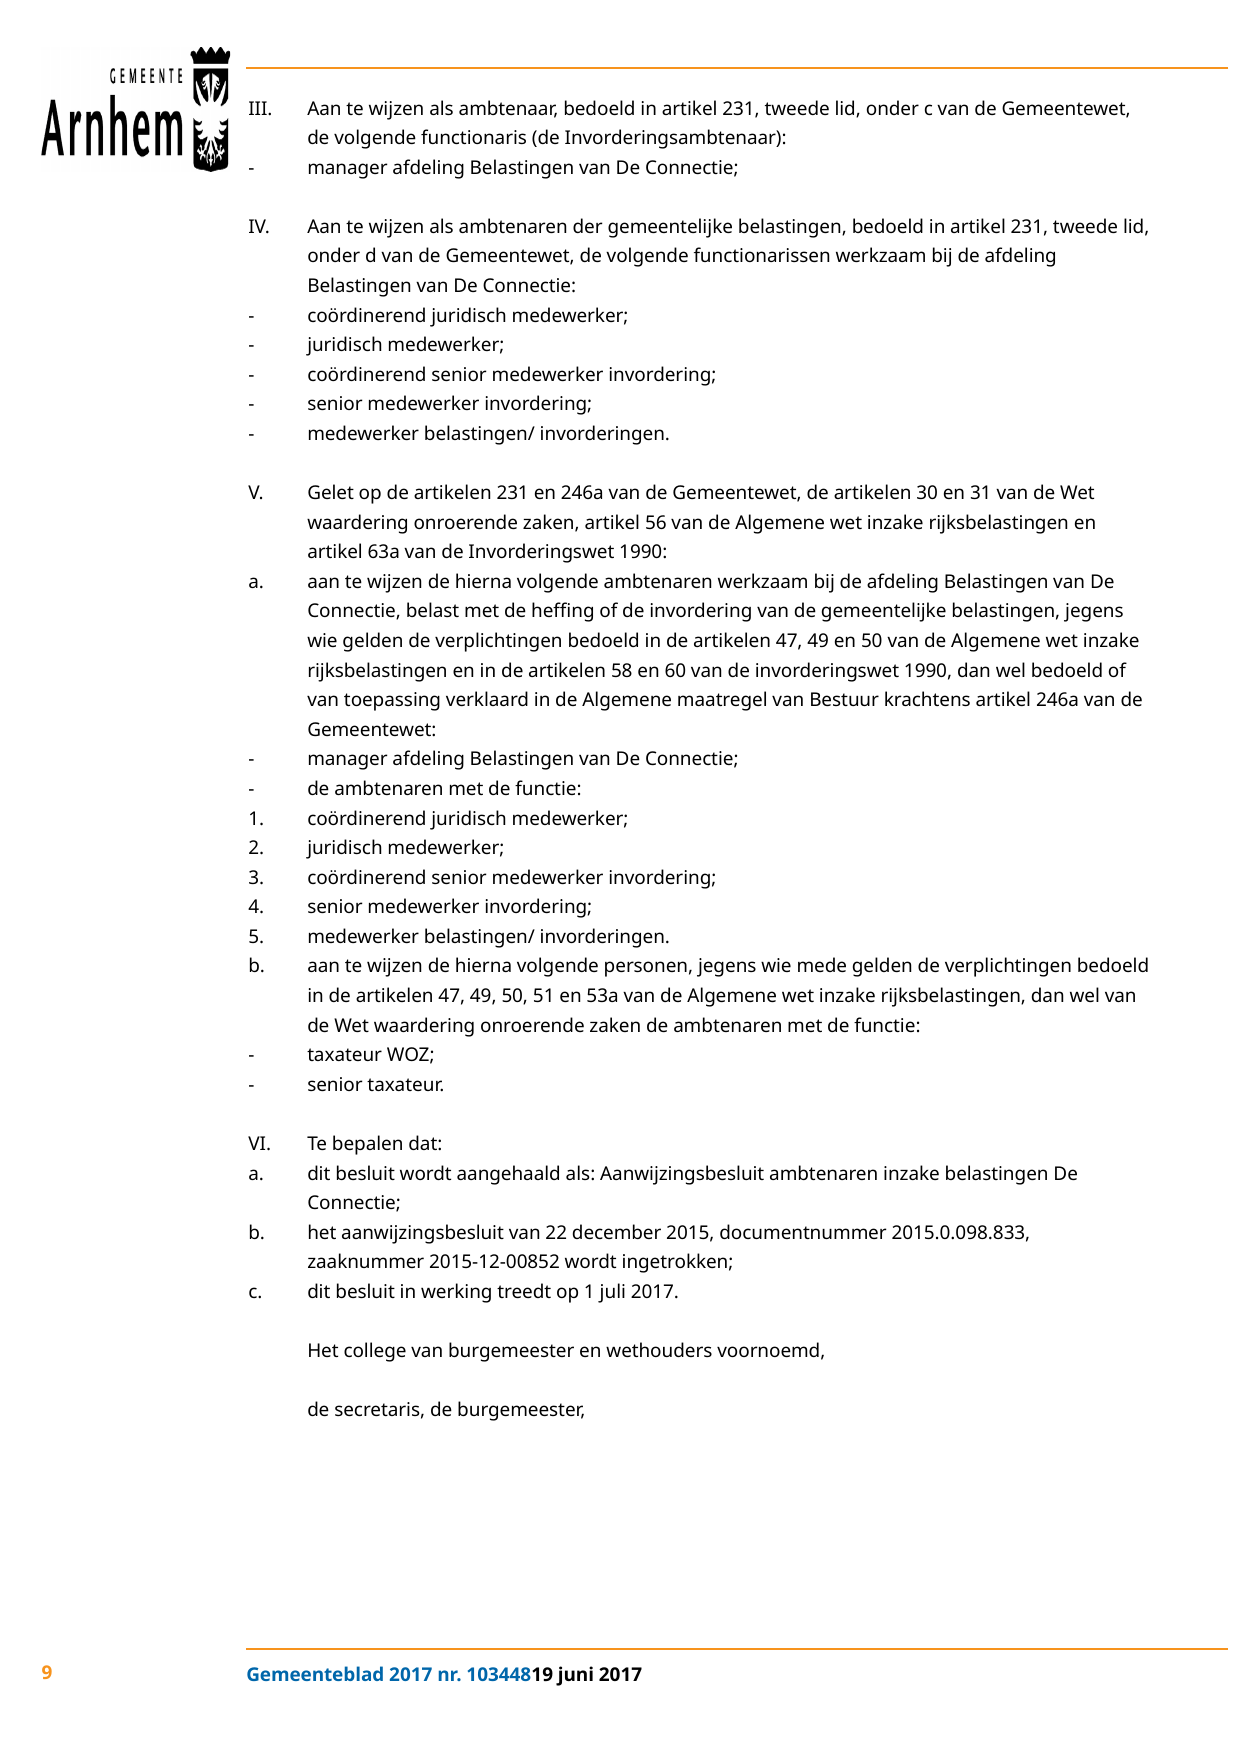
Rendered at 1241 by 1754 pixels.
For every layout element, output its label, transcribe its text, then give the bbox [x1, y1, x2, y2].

list coördinerend senior medewerker invordering; [248, 864, 1152, 890]
list Te bepalen dat: [248, 1130, 1152, 1156]
list juridisch medewerker; [248, 331, 1152, 357]
list Aan te wijzen als ambtenaar, bedoeld in artikel 231, tweede lid, onder c van de Gemeentewet, de volgende functionaris (de Invorderingsambtenaar): [248, 95, 1152, 150]
list aan te wijzen de hierna volgende personen, jegens wie mede gelden de verplichtingen bedoeld in de artikelen 47, 49, 50, 51 en 53a van de Algemene wet inzake rijksbelastingen, dan wel van de Wet waardering onroerende zaken de ambtenaren met de functie: [248, 953, 1152, 1038]
list coördinerend senior medewerker invordering; [248, 361, 1152, 387]
list juridisch medewerker; [248, 834, 1152, 860]
list de ambtenaren met de functie: [248, 775, 1152, 801]
list manager afdeling Belastingen van De Connectie; [248, 154, 1152, 180]
picture [41, 47, 231, 172]
list coördinerend juridisch medewerker; [248, 302, 1152, 328]
list senior medewerker invordering; [248, 391, 1152, 416]
list senior medewerker invordering; [248, 893, 1152, 919]
list medewerker belastingen/ invorderingen. [248, 923, 1152, 949]
list dit besluit wordt aangehaald als: Aanwijzingsbesluit ambtenaren inzake belastingen De Connectie; [248, 1160, 1152, 1215]
list coördinerend juridisch medewerker; [248, 805, 1152, 831]
list medewerker belastingen/ invorderingen. [248, 420, 1152, 446]
list het aanwijzingsbesluit van 22 december 2015, documentnummer 2015.0.098.833, zaaknummer 2015-12-00852 wordt ingetrokken; [248, 1219, 1152, 1274]
list Gelet op de artikelen 231 en 246a van de Gemeentewet, de artikelen 30 en 31 van de Wet waardering onroerende zaken, artikel 56 van de Algemene wet inzake rijksbelastingen en artikel 63a van de Invorderingswet 1990: [248, 479, 1152, 564]
list taxateur WOZ; [248, 1041, 1152, 1067]
list aan te wijzen de hierna volgende ambtenaren werkzaam bij de afdeling Belastingen van De Connectie, belast met de heffing of de invordering van de gemeentelijke belastingen, jegens wie gelden de verplichtingen bedoeld in de artikelen 47, 49 en 50 van de Algemene wet inzake rijksbelastingen en in de artikelen 58 en 60 van de invorderingswet 1990, dan wel bedoeld of van toepassing verklaard in de Algemene maatregel van Bestuur krachtens artikel 246a van de Gemeentewet: [248, 568, 1152, 742]
list de secretaris, de burgemeester, [248, 1396, 1152, 1422]
list dit besluit in werking treedt op 1 juli 2017. [248, 1278, 1152, 1304]
list Het college van burgemeester en wethouders voornoemd, [248, 1337, 1152, 1363]
list senior taxateur. [248, 1071, 1152, 1097]
list manager afdeling Belastingen van De Connectie; [248, 746, 1152, 771]
list Aan te wijzen als ambtenaren der gemeentelijke belastingen, bedoeld in artikel 231, tweede lid, onder d van de Gemeentewet, de volgende functionarissen werkzaam bij de afdeling Belastingen van De Connectie: [248, 213, 1152, 298]
